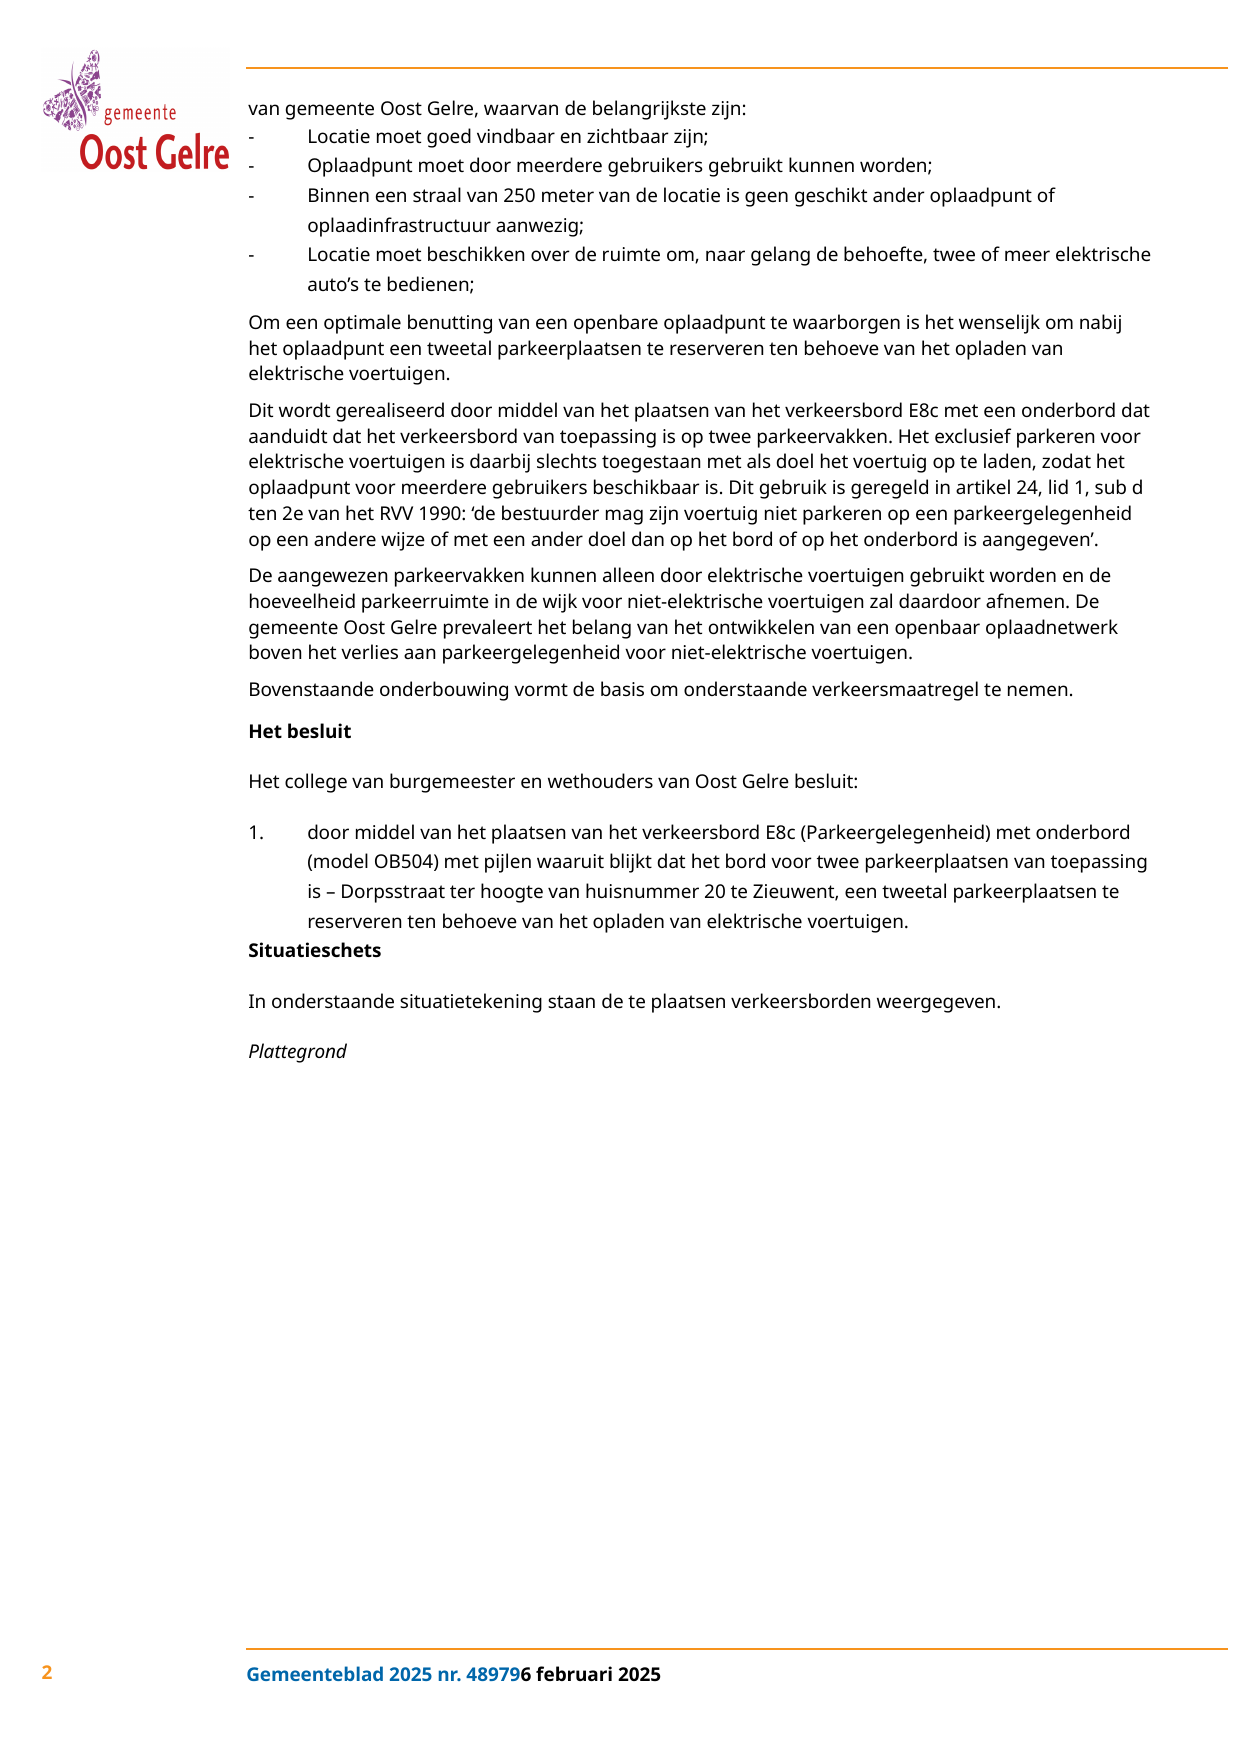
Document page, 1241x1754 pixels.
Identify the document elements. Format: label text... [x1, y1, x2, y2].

list door middel van het plaatsen van het verkeersbord E8c (Parkeergelegenheid) met onderbord (model OB504) met pijlen waaruit blijkt dat het bord voor twee parkeerplaatsen van toepassing is – Dorpsstraat ter hoogte van huisnummer 20 te Zieuwent, een tweetal parkeerplaatsen te reserveren ten behoeve van het opladen van elektrische voertuigen. [248, 819, 1152, 933]
list Binnen een straal van 250 meter van de locatie is geen geschikt ander oplaadpunt of oplaadinfrastructuur aanwezig; [248, 182, 1152, 238]
text Plattegrond [248, 1038, 1152, 1064]
list Locatie moet beschikken over de ruimte om, naar gelang de behoefte, twee of meer elektrische auto’s te bedienen; [248, 241, 1152, 297]
text De aangewezen parkeervakken kunnen alleen door elektrische voertuigen gebruikt worden en de hoeveelheid parkeerruimte in de wijk voor niet-elektrische voertuigen zal daardoor afnemen. De gemeente Oost Gelre prevaleert het belang van het ontwikkelen van een openbaar oplaadnetwerk boven het verlies aan parkeergelegenheid voor niet-elektrische voertuigen. [248, 562, 1152, 665]
text Bovenstaande onderbouwing vormt de basis om onderstaande verkeersmaatregel te nemen. [248, 676, 1152, 702]
text In onderstaande situatietekening staan de te plaatsen verkeersborden weergegeven. [248, 988, 1152, 1013]
list Oplaadpunt moet door meerdere gebruikers gebruikt kunnen worden; [248, 153, 1152, 178]
text Om een optimale benutting van een openbare oplaadpunt te waarborgen is het wenselijk om nabij het oplaadpunt een tweetal parkeerplaatsen te reserveren ten behoeve van het opladen van elektrische voertuigen. [248, 309, 1152, 386]
text Dit wordt gerealiseerd door middel van het plaatsen van het verkeersbord E8c met een onderbord dat aanduidt dat het verkeersbord van toepassing is op twee parkeervakken. Het exclusief parkeren voor elektrische voertuigen is daarbij slechts toegestaan met als doel het voertuig op te laden, zodat het oplaadpunt voor meerdere gebruikers beschikbaar is. Dit gebruik is geregeld in artikel 24, lid 1, sub d ten 2e van het RVV 1990: ‘de bestuurder mag zijn voertuig niet parkeren op een parkeergelegenheid op een andere wijze of met een ander doel dan op het bord of op het onderbord is aangegeven’. [248, 397, 1152, 551]
list Locatie moet goed vindbaar en zichtbaar zijn; [248, 123, 1152, 149]
picture [41, 47, 231, 172]
text Het besluit [248, 718, 1152, 744]
text van gemeente Oost Gelre, waarvan de belangrijkste zijn: [248, 95, 1152, 121]
text Situatieschets [248, 937, 1152, 963]
text Het college van burgemeester en wethouders van Oost Gelre besluit: [248, 769, 1152, 794]
